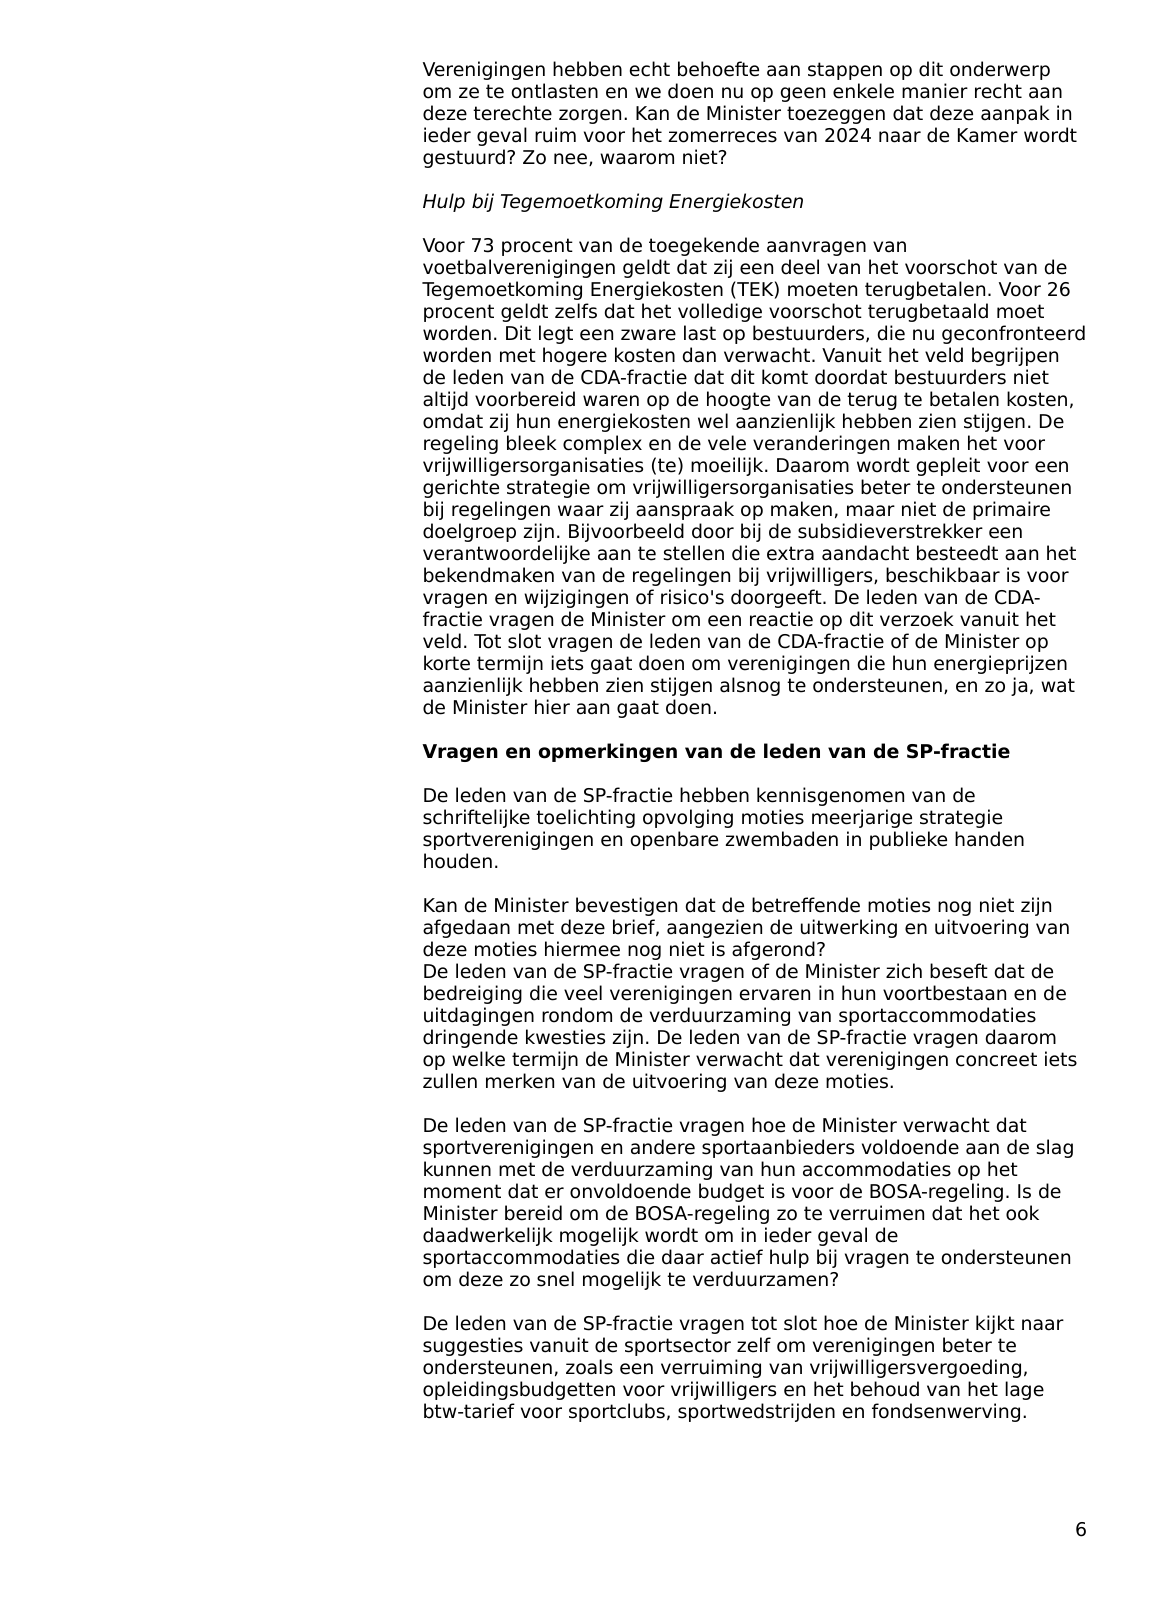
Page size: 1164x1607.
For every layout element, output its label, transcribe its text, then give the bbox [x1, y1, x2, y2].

text De leden van de SP-fractie vragen of de Minister zich beseft dat de bedreiging die veel verenigingen ervaren in hun voortbestaan en de uitdagingen rondom de verduurzaming van sportaccommodaties dringende kwesties zijn. De leden van de SP-fractie vragen daarom op welke termijn de Minister verwacht dat verenigingen concreet iets zullen merken van de uitvoering van deze moties. [422, 961, 1087, 1093]
subtitle Hulp bij Tegemoetkoming Energiekosten [422, 191, 1087, 213]
text Kan de Minister bevestigen dat de betreffende moties nog niet zijn afgedaan met deze brief, aangezien de uitwerking en uitvoering van deze moties hiermee nog niet is afgerond? [422, 895, 1087, 961]
text De leden van de SP-fractie hebben kennisgenomen van de schriftelijke toelichting opvolging moties meerjarige strategie sportverenigingen en openbare zwembaden in publieke handen houden. [422, 785, 1087, 873]
text De leden van de SP-fractie vragen tot slot hoe de Minister kijkt naar suggesties vanuit de sportsector zelf om verenigingen beter te ondersteunen, zoals een verruiming van vrijwilligersvergoeding, opleidingsbudgetten voor vrijwilligers en het behoud van het lage btw-tarief voor sportclubs, sportwedstrijden en fondsenwerving. [422, 1313, 1087, 1423]
subtitle Vragen en opmerkingen van de leden van de SP-fractie [422, 741, 1087, 763]
text De leden van de SP-fractie vragen hoe de Minister verwacht dat sportverenigingen en andere sportaanbieders voldoende aan de slag kunnen met de verduurzaming van hun accommodaties op het moment dat er onvoldoende budget is voor de BOSA-regeling. Is de Minister bereid om de BOSA-regeling zo te verruimen dat het ook daadwerkelijk mogelijk wordt om in ieder geval de sportaccommodaties die daar actief hulp bij vragen te ondersteunen om deze zo snel mogelijk te verduurzamen? [422, 1115, 1087, 1291]
text Verenigingen hebben echt behoefte aan stappen op dit onderwerp om ze te ontlasten en we doen nu op geen enkele manier recht aan deze terechte zorgen. Kan de Minister toezeggen dat deze aanpak in ieder geval ruim voor het zomerreces van 2024 naar de Kamer wordt gestuurd? Zo nee, waarom niet? [422, 59, 1087, 169]
text Voor 73 procent van de toegekende aanvragen van voetbalverenigingen geldt dat zij een deel van het voorschot van de Tegemoetkoming Energiekosten (TEK) moeten terugbetalen. Voor 26 procent geldt zelfs dat het volledige voorschot terugbetaald moet worden. Dit legt een zware last op bestuurders, die nu geconfronteerd worden met hogere kosten dan verwacht. Vanuit het veld begrijpen de leden van de CDA-fractie dat dit komt doordat bestuurders niet altijd voorbereid waren op de hoogte van de terug te betalen kosten, omdat zij hun energiekosten wel aanzienlijk hebben zien stijgen. De regeling bleek complex en de vele veranderingen maken het voor vrijwilligersorganisaties (te) moeilijk. Daarom wordt gepleit voor een gerichte strategie om vrijwilligersorganisaties beter te ondersteunen bij regelingen waar zij aanspraak op maken, maar niet de primaire doelgroep zijn. Bijvoorbeeld door bij de subsidieverstrekker een verantwoordelijke aan te stellen die extra aandacht besteedt aan het bekendmaken van de regelingen bij vrijwilligers, beschikbaar is voor vragen en wijzigingen of risico's doorgeeft. De leden van de CDA-fractie vragen de Minister om een reactie op dit verzoek vanuit het veld. Tot slot vragen de leden van de CDA-fractie of de Minister op korte termijn iets gaat doen om verenigingen die hun energieprijzen aanzienlijk hebben zien stijgen alsnog te ondersteunen, en zo ja, wat de Minister hier aan gaat doen. [422, 235, 1087, 719]
